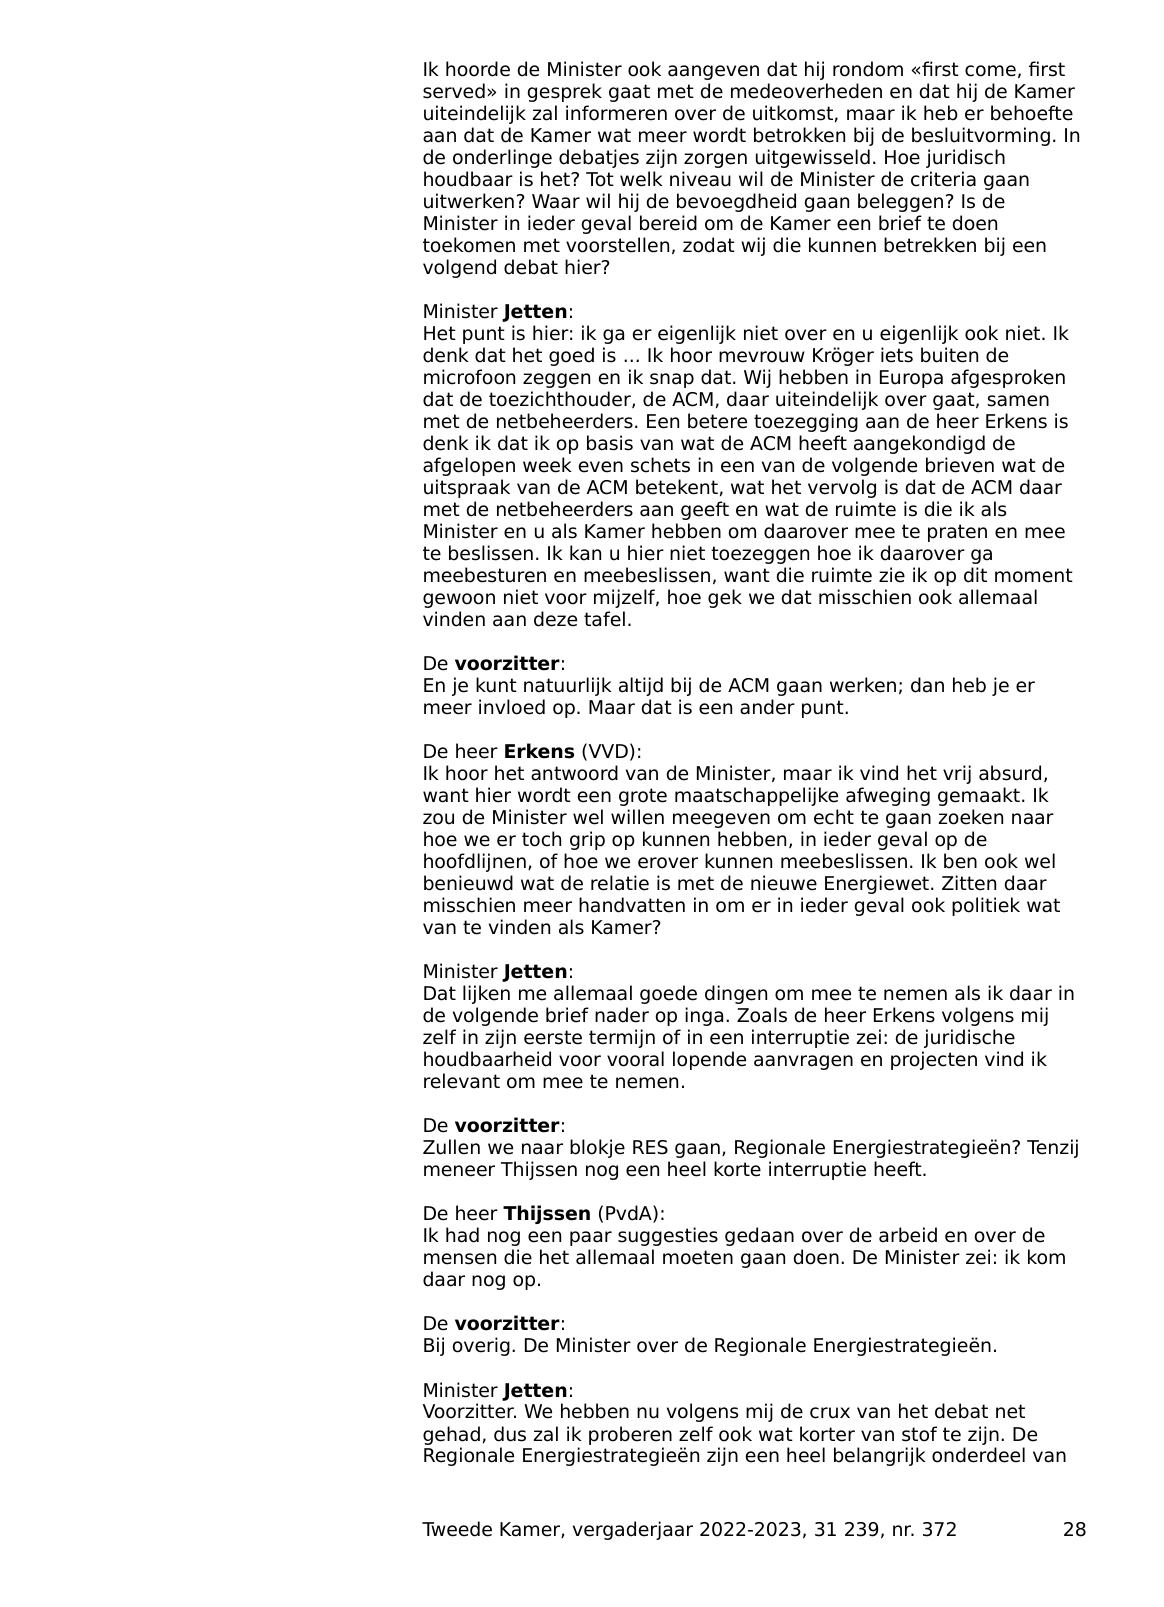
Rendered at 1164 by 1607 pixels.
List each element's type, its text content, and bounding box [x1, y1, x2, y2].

text De voorzitter: [422, 1115, 1087, 1137]
text En je kunt natuurlijk altijd bij de ACM gaan werken; dan heb je er meer invloed op. Maar dat is een ander punt. [422, 675, 1087, 719]
text Minister Jetten: [422, 1379, 1087, 1401]
text Dat lijken me allemaal goede dingen om mee te nemen als ik daar in de volgende brief nader op inga. Zoals de heer Erkens volgens mij zelf in zijn eerste termijn of in een interruptie zei: de juridische houdbaarheid voor vooral lopende aanvragen en projecten vind ik relevant om mee te nemen. [422, 983, 1087, 1093]
text Ik had nog een paar suggesties gedaan over de arbeid en over de mensen die het allemaal moeten gaan doen. De Minister zei: ik kom daar nog op. [422, 1225, 1087, 1291]
text Ik hoorde de Minister ook aangeven dat hij rondom «first come, first served» in gesprek gaat met de medeoverheden en dat hij de Kamer uiteindelijk zal informeren over de uitkomst, maar ik heb er behoefte aan dat de Kamer wat meer wordt betrokken bij de besluitvorming. In de onderlinge debatjes zijn zorgen uitgewisseld. Hoe juridisch houdbaar is het? Tot welk niveau wil de Minister de criteria gaan uitwerken? Waar wil hij de bevoegdheid gaan beleggen? Is de Minister in ieder geval bereid om de Kamer een brief te doen toekomen met voorstellen, zodat wij die kunnen betrekken bij een volgend debat hier? [422, 59, 1087, 279]
text De heer Erkens (VVD): [422, 741, 1087, 763]
text De heer Thijssen (PvdA): [422, 1203, 1087, 1225]
text Voorzitter. We hebben nu volgens mij de crux van het debat net gehad, dus zal ik proberen zelf ook wat korter van stof te zijn. De Regionale Energiestrategieën zijn een heel belangrijk onderdeel van [422, 1401, 1087, 1467]
text Het punt is hier: ik ga er eigenlijk niet over en u eigenlijk ook niet. Ik denk dat het goed is ... Ik hoor mevrouw Kröger iets buiten de microfoon zeggen en ik snap dat. Wij hebben in Europa afgesproken dat de toezichthouder, de ACM, daar uiteindelijk over gaat, samen met de netbeheerders. Een betere toezegging aan de heer Erkens is denk ik dat ik op basis van wat de ACM heeft aangekondigd de afgelopen week even schets in een van de volgende brieven wat de uitspraak van de ACM betekent, wat het vervolg is dat de ACM daar met de netbeheerders aan geeft en wat de ruimte is die ik als Minister en u als Kamer hebben om daarover mee te praten en mee te beslissen. Ik kan u hier niet toezeggen hoe ik daarover ga meebesturen en meebeslissen, want die ruimte zie ik op dit moment gewoon niet voor mijzelf, hoe gek we dat misschien ook allemaal vinden aan deze tafel. [422, 323, 1087, 631]
text Bij overig. De Minister over de Regionale Energiestrategieën. [422, 1335, 1087, 1357]
text De voorzitter: [422, 1313, 1087, 1335]
text De voorzitter: [422, 653, 1087, 675]
text Minister Jetten: [422, 961, 1087, 983]
text Minister Jetten: [422, 301, 1087, 323]
text Ik hoor het antwoord van de Minister, maar ik vind het vrij absurd, want hier wordt een grote maatschappelijke afweging gemaakt. Ik zou de Minister wel willen meegeven om echt te gaan zoeken naar hoe we er toch grip op kunnen hebben, in ieder geval op de hoofdlijnen, of hoe we erover kunnen meebeslissen. Ik ben ook wel benieuwd wat de relatie is met de nieuwe Energiewet. Zitten daar misschien meer handvatten in om er in ieder geval ook politiek wat van te vinden als Kamer? [422, 763, 1087, 939]
text Zullen we naar blokje RES gaan, Regionale Energiestrategieën? Tenzij meneer Thijssen nog een heel korte interruptie heeft. [422, 1137, 1087, 1181]
